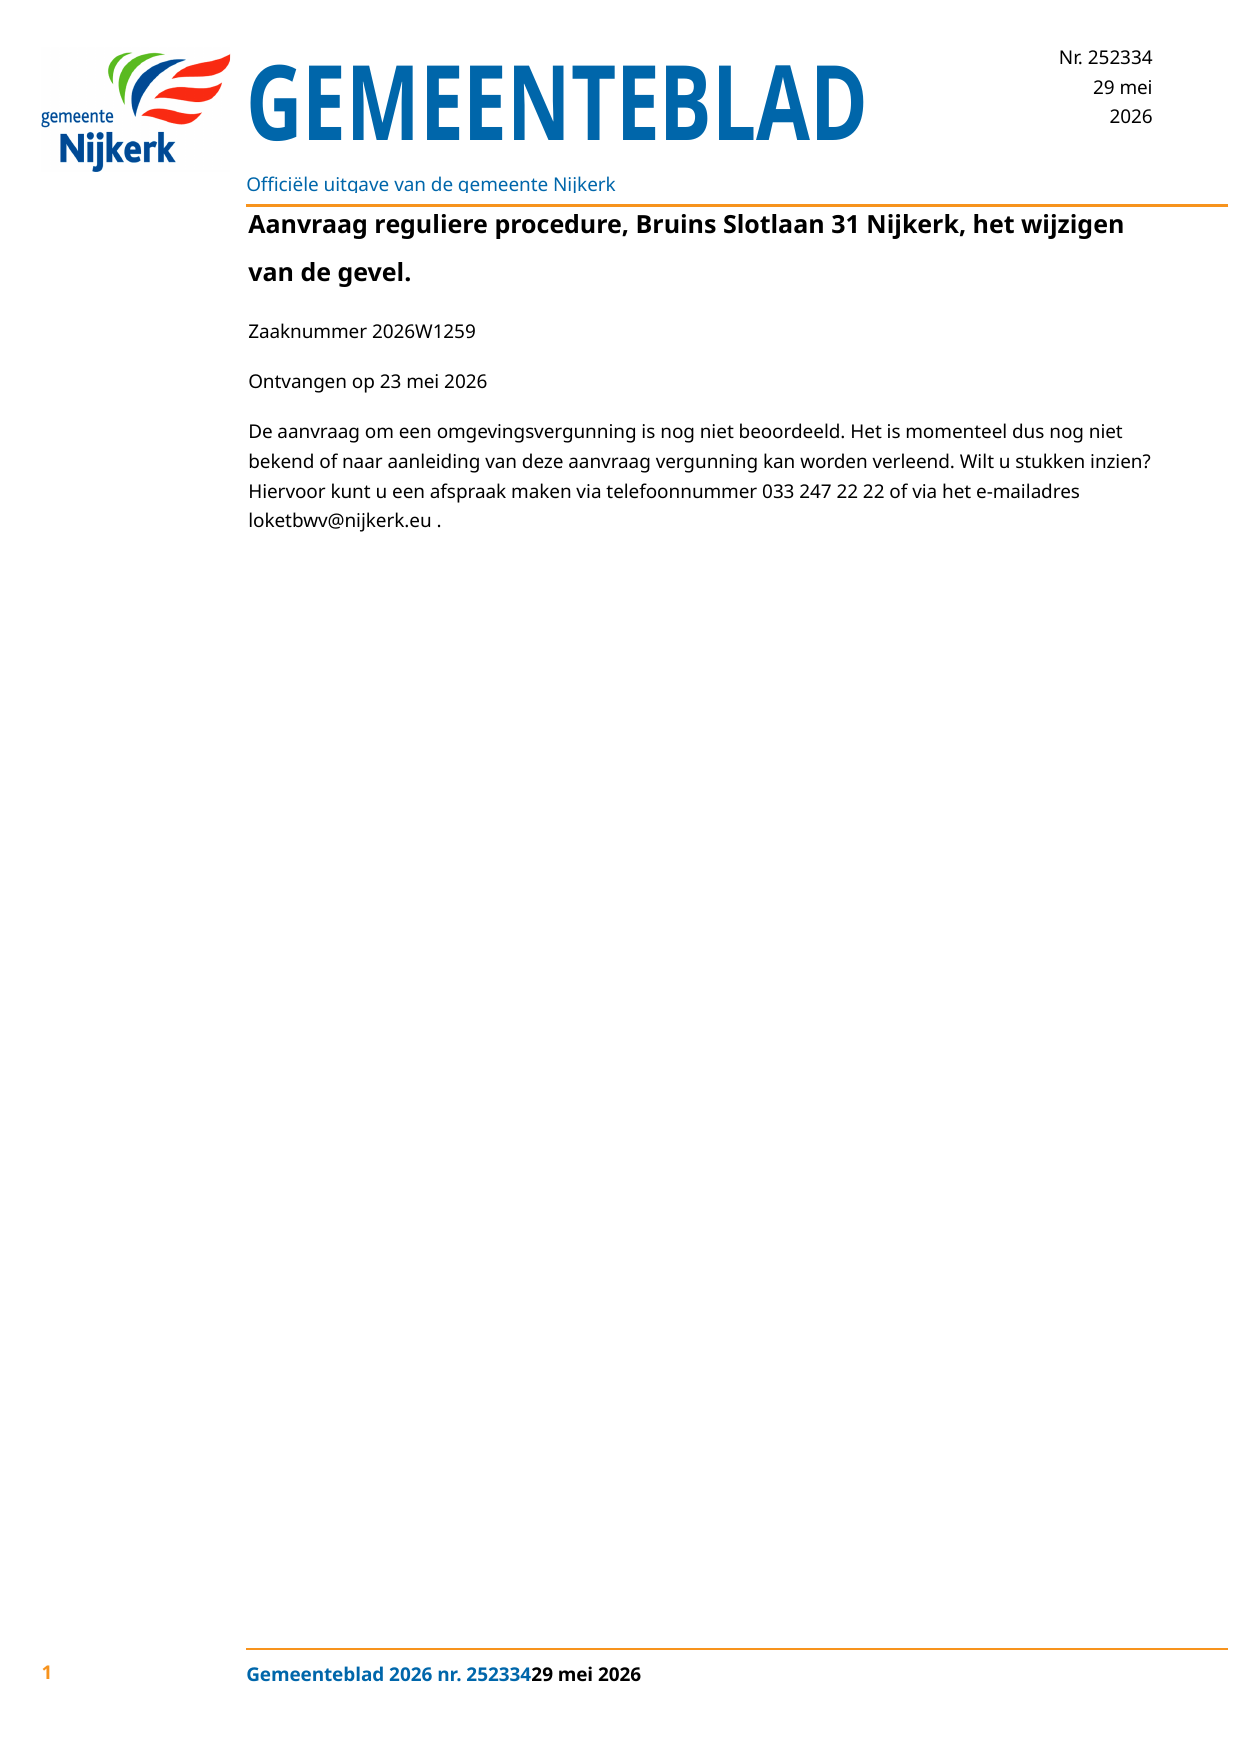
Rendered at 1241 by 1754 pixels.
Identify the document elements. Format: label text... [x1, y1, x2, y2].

text Aanvraag reguliere procedure, Bruins Slotlaan 31 Nijkerk, het wijzigen van de gevel. [248, 207, 1152, 288]
text De aanvraag om een omgevingsvergunning is nog niet beoordeeld. Het is momenteel dus nog niet bekend of naar aanleiding van deze aanvraag vergunning kan worden verleend. Wilt u stukken inzien? Hiervoor kunt u een afspraak maken via telefoonnummer 033 247 22 22 of via het e-mailadres loketbwv@nijkerk.eu . [248, 419, 1152, 533]
text Ontvangen op 23 mei 2026 [248, 368, 1152, 394]
text Zaaknummer 2026W1259 [248, 318, 1152, 344]
picture [41, 47, 231, 172]
